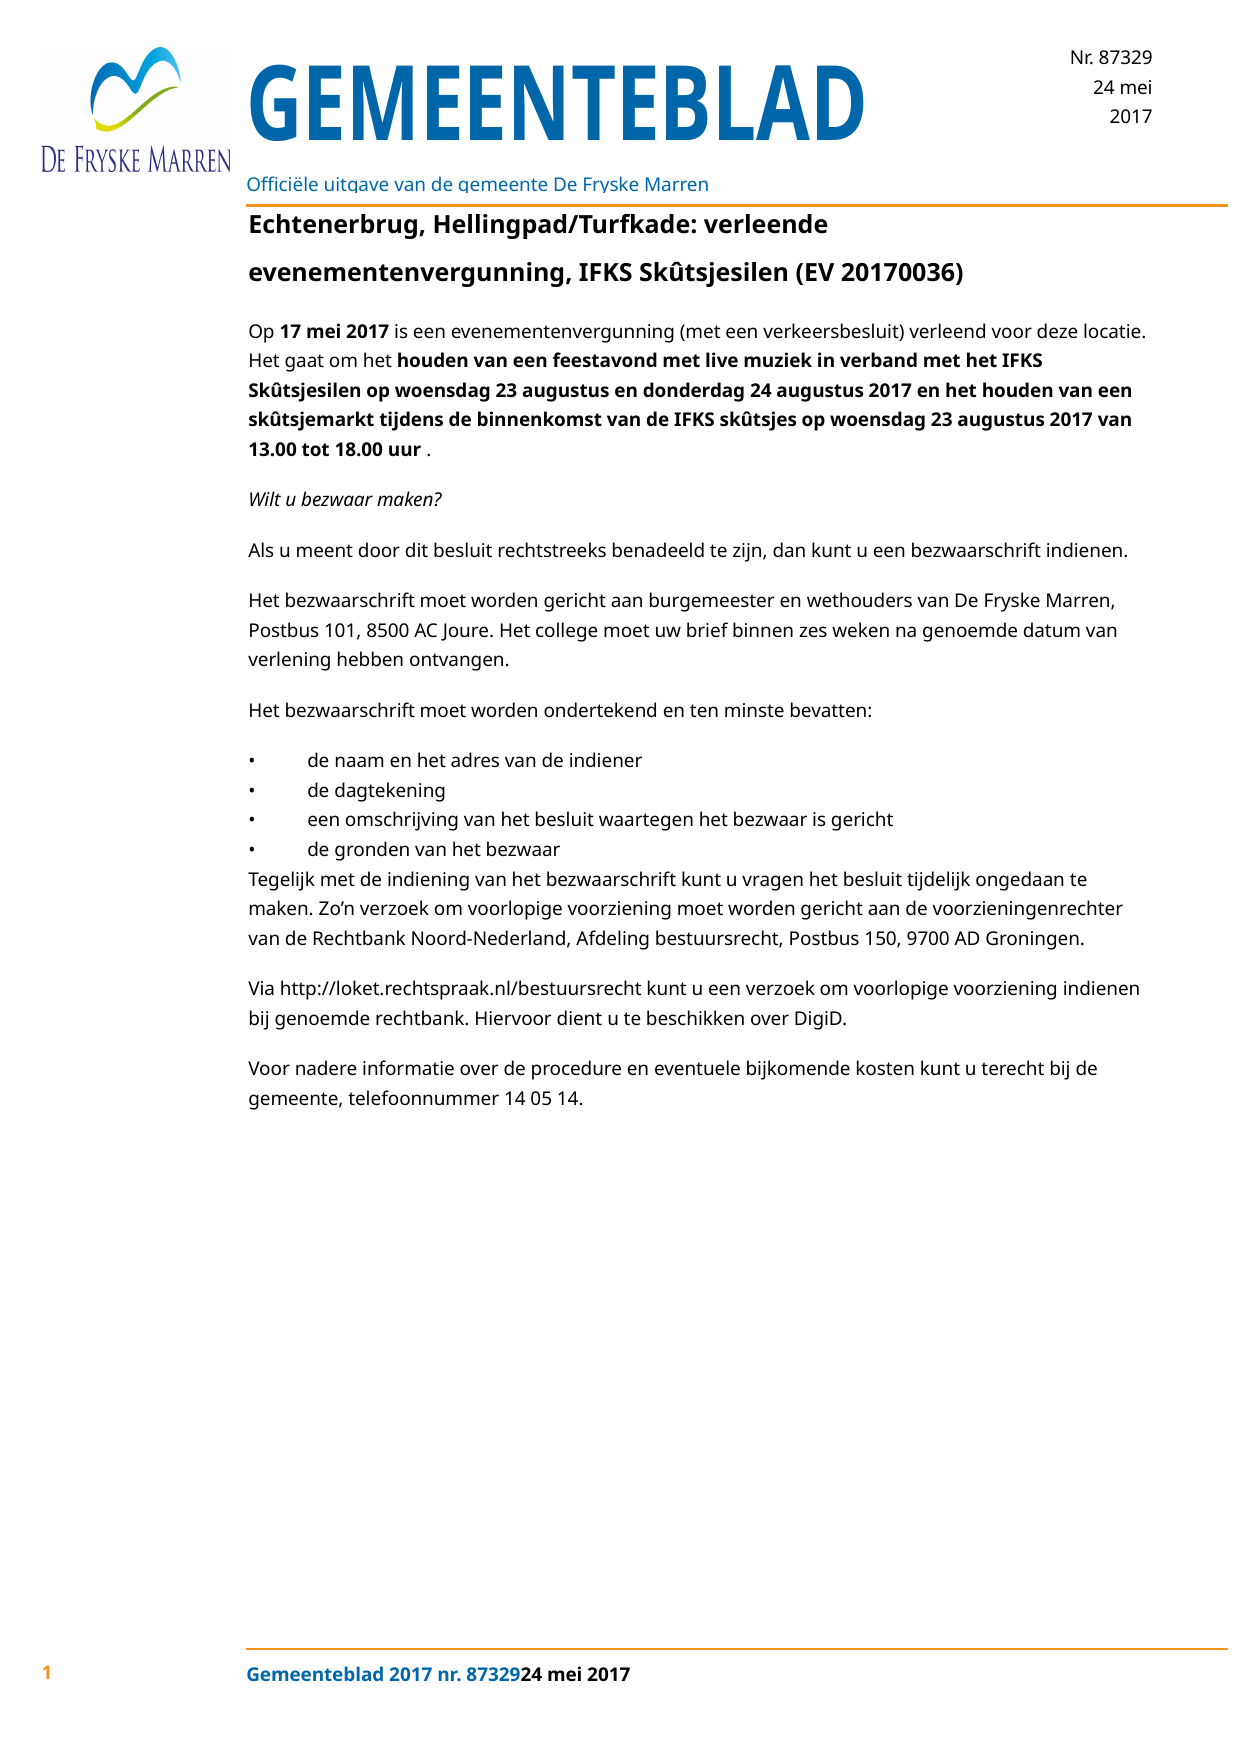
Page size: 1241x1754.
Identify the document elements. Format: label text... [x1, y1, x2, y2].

text Tegelijk met de indiening van het bezwaarschrift kunt u vragen het besluit tijdelijk ongedaan te maken. Zo’n verzoek om voorlopige voorziening moet worden gericht aan de voorzieningenrechter van de Rechtbank Noord-Nederland, Afdeling bestuursrecht, Postbus 150, 9700 AD Groningen. [248, 866, 1152, 951]
list de gronden van het bezwaar [248, 836, 1152, 862]
list een omschrijving van het besluit waartegen het bezwaar is gericht [248, 807, 1152, 832]
text Op 17 mei 2017 is een evenementenvergunning (met een verkeersbesluit) verleend voor deze locatie. Het gaat om het houden van een feestavond met live muziek in verband met het IFKS Skûtsjesilen op woensdag 23 augustus en donderdag 24 augustus 2017 en het houden van een skûtsjemarkt tijdens de binnenkomst van de IFKS skûtsjes op woensdag 23 augustus 2017 van 13.00 tot 18.00 uur . [248, 318, 1152, 462]
picture [41, 47, 231, 172]
text Echtenerbrug, Hellingpad/Turfkade: verleende evenementenvergunning, IFKS Skûtsjesilen (EV 20170036) [248, 207, 1152, 288]
list de naam en het adres van de indiener [248, 747, 1152, 773]
text Het bezwaarschrift moet worden gericht aan burgemeester en wethouders van De Fryske Marren, Postbus 101, 8500 AC Joure. Het college moet uw brief binnen zes weken na genoemde datum van verlening hebben ontvangen. [248, 587, 1152, 672]
text Het bezwaarschrift moet worden ondertekend en ten minste bevatten: [248, 697, 1152, 723]
text Als u meent door dit besluit rechtstreeks benadeeld te zijn, dan kunt u een bezwaarschrift indienen. [248, 537, 1152, 563]
text Voor nadere informatie over de procedure en eventuele bijkomende kosten kunt u terecht bij de gemeente, telefoonnummer 14 05 14. [248, 1055, 1152, 1111]
text Via http://loket.rechtspraak.nl/bestuursrecht kunt u een verzoek om voorlopige voorziening indienen bij genoemde rechtbank. Hiervoor dient u te beschikken over DigiD. [248, 975, 1152, 1031]
list de dagtekening [248, 777, 1152, 803]
text Wilt u bezwaar maken? [248, 487, 1152, 512]
